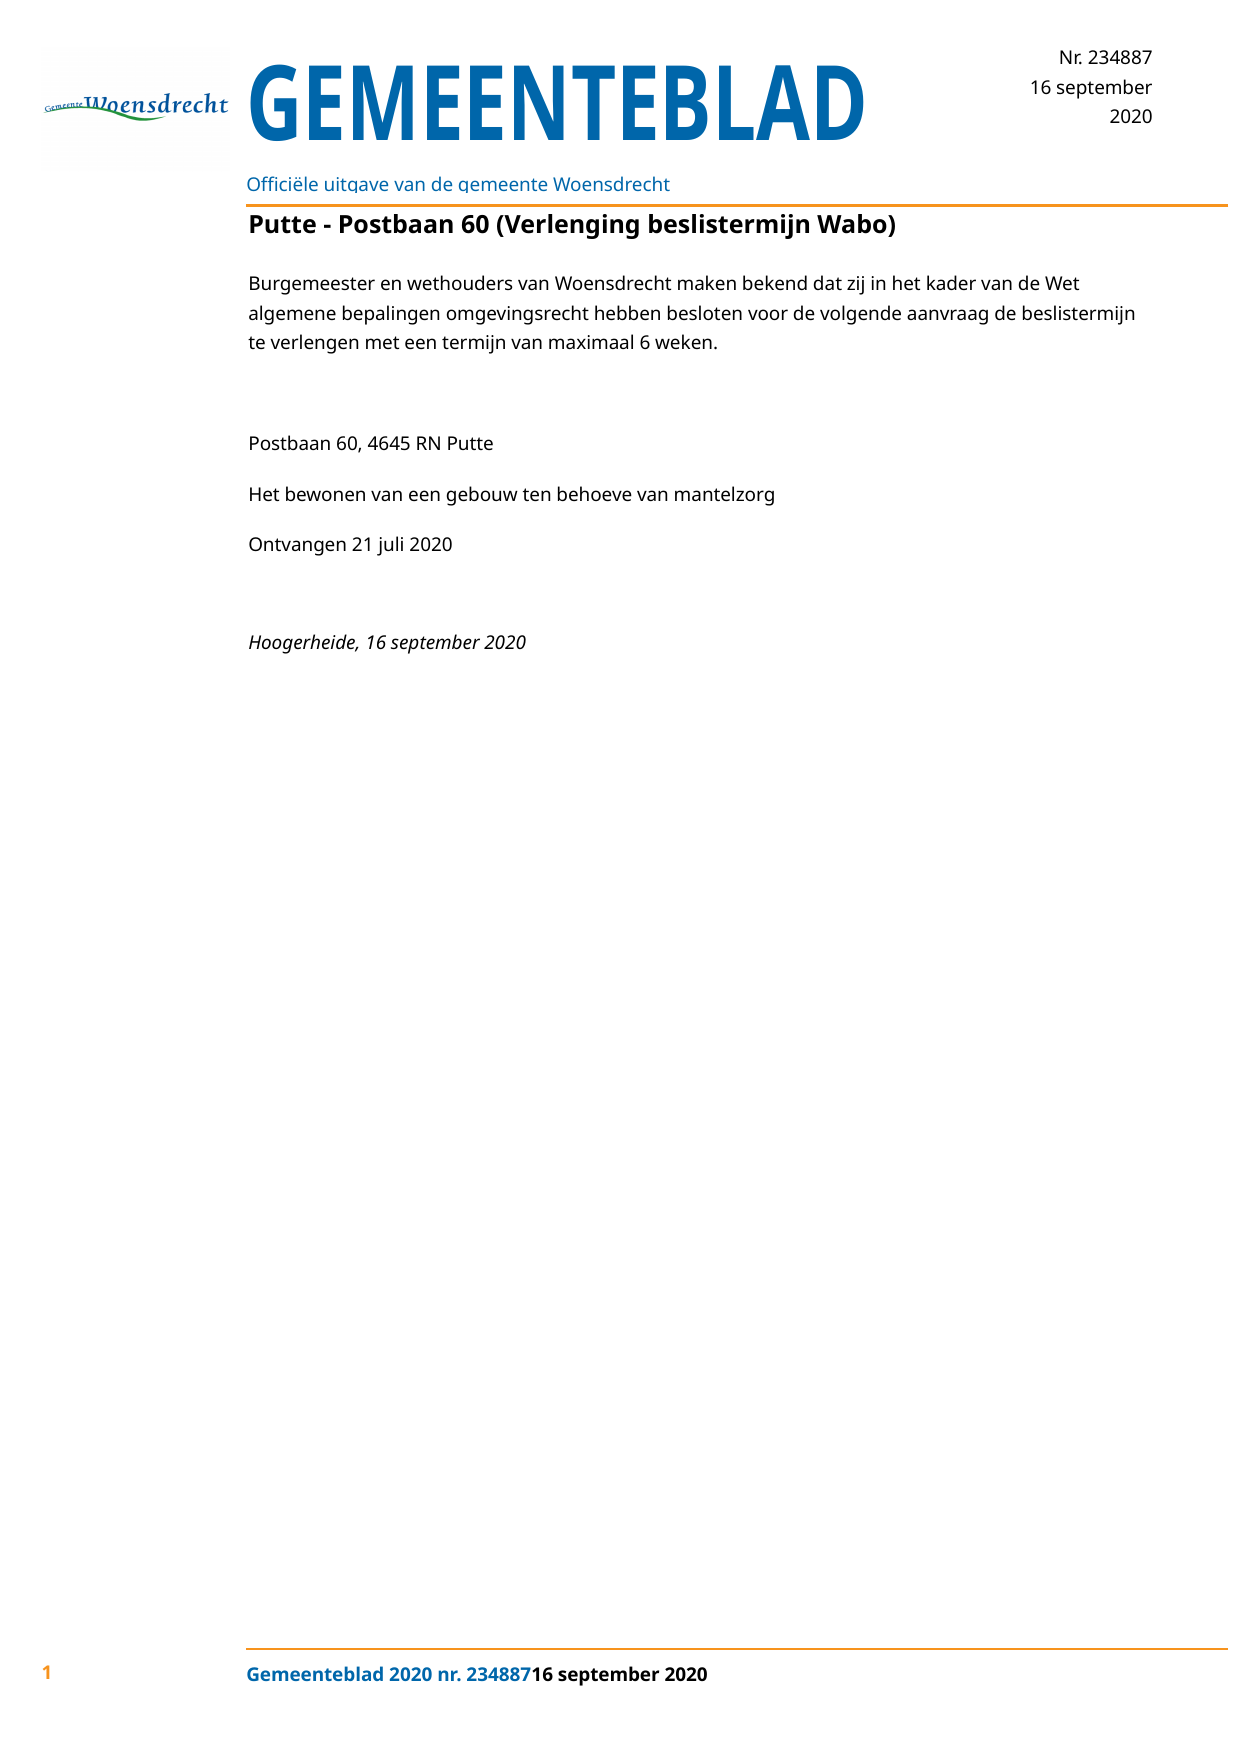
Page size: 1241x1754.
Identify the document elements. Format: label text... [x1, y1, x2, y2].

text Burgemeester en wethouders van Woensdrecht maken bekend dat zij in het kader van de Wet algemene bepalingen omgevingsrecht hebben besloten voor de volgende aanvraag de beslistermijn te verlengen met een termijn van maximaal 6 weken. [248, 270, 1152, 355]
text Postbaan 60, 4645 RN Putte [248, 430, 1152, 456]
text Putte - Postbaan 60 (Verlenging beslistermijn Wabo) [248, 207, 1152, 241]
picture [41, 47, 231, 172]
text Hoogerheide, 16 september 2020 [248, 629, 1152, 655]
text Ontvangen 21 juli 2020 [248, 531, 1152, 557]
text Het bewonen van een gebouw ten behoeve van mantelzorg [248, 481, 1152, 506]
